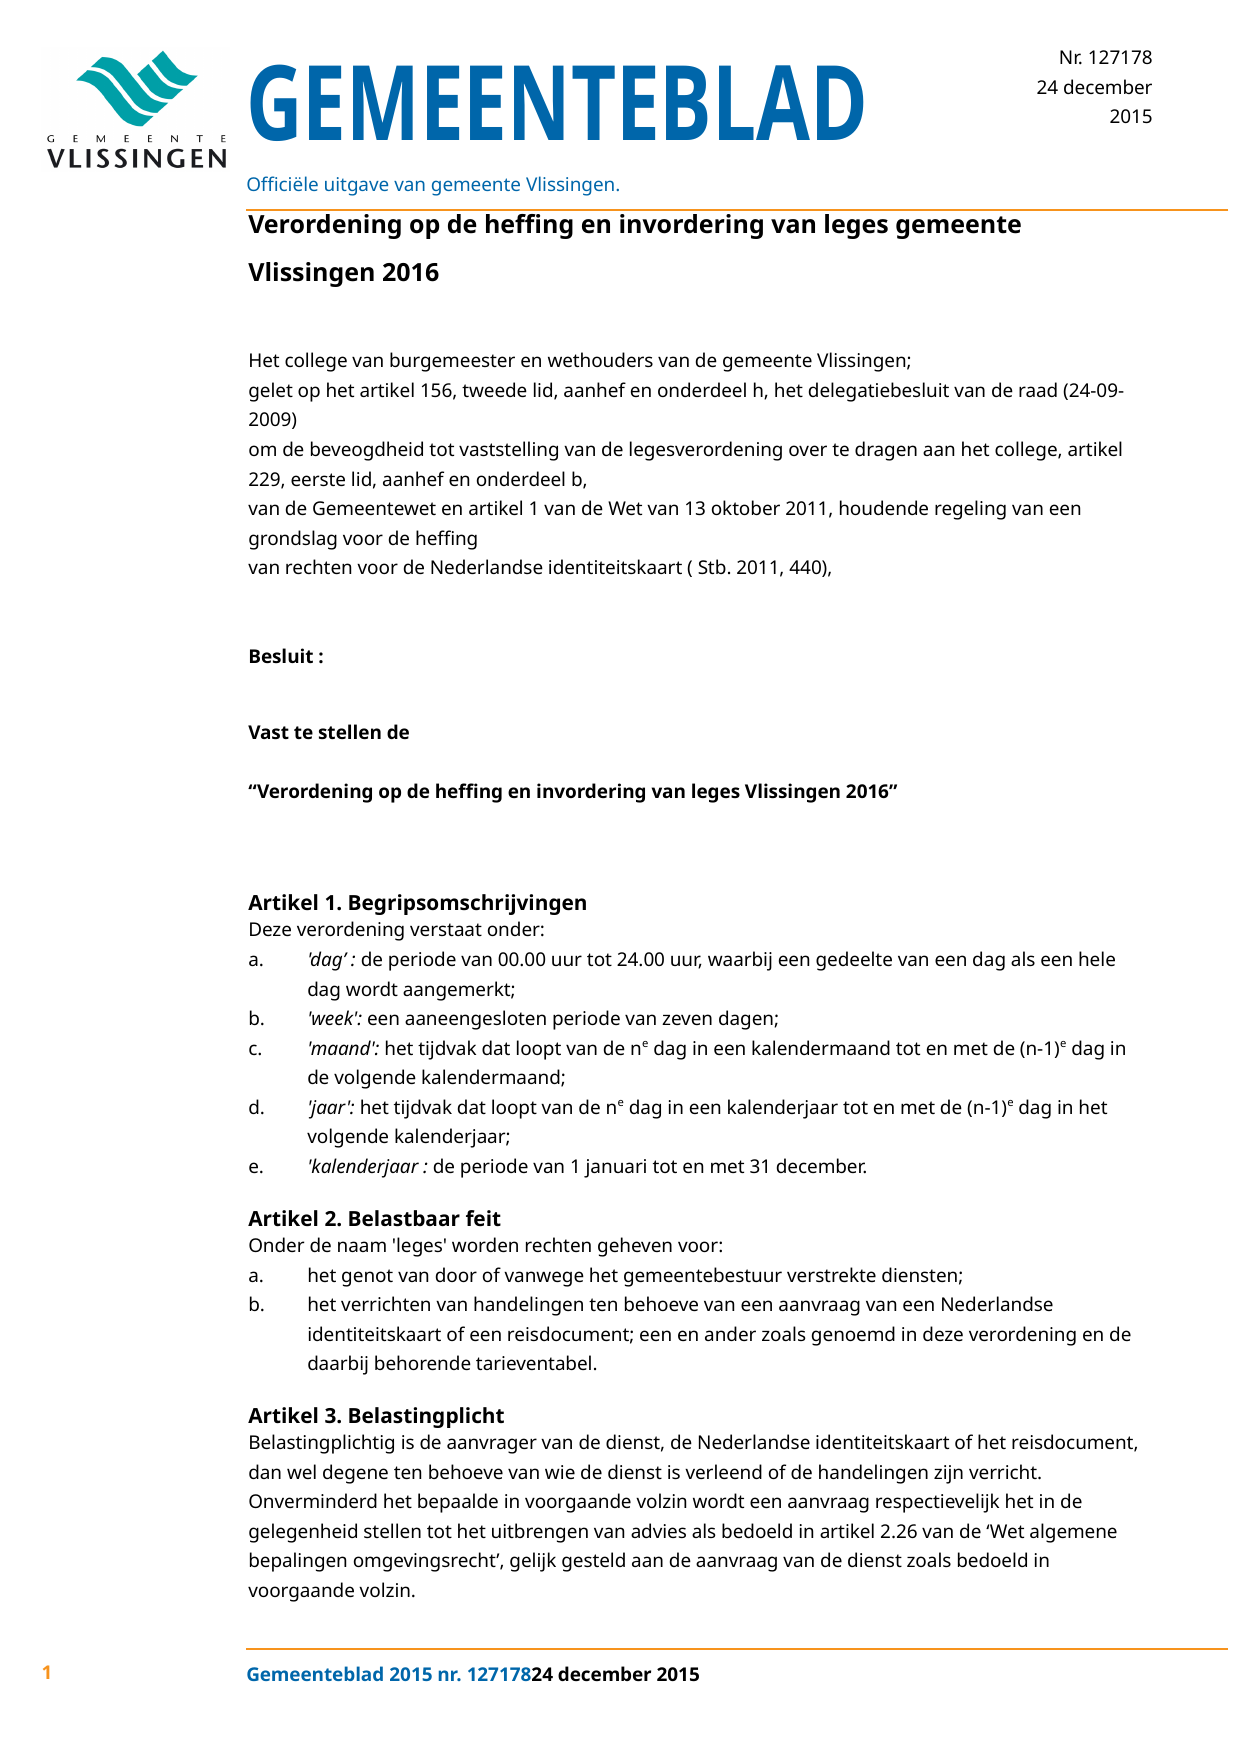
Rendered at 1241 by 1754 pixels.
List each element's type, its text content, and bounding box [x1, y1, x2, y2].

text Het college van burgemeester en wethouders van de gemeente Vlissingen; [248, 347, 1152, 373]
list 'kalenderjaar : de periode van 1 januari tot en met 31 december. [248, 1153, 1152, 1179]
text Vast te stellen de [248, 719, 1152, 745]
text Deze verordening verstaat onder: [248, 917, 1152, 942]
list 'dag’ : de periode van 00.00 uur tot 24.00 uur, waarbij een gedeelte van een dag als een hele dag wordt aangemerkt; [248, 946, 1152, 1002]
text Artikel 2. Belastbaar feit [248, 1204, 1152, 1232]
text Onder de naam 'leges' worden rechten geheven voor: [248, 1232, 1152, 1258]
list het verrichten van handelingen ten behoeve van een aanvraag van een Nederlandse identiteitskaart of een reisdocument; een en ander zoals genoemd in deze verordening en de daarbij behorende tarieventabel. [248, 1291, 1152, 1376]
text van rechten voor de Nederlandse identiteitskaart ( Stb. 2011, 440), [248, 554, 1152, 580]
text “Verordening op de heffing en invordering van leges Vlissingen 2016” [248, 779, 1152, 804]
text Artikel 3. Belastingplicht [248, 1401, 1152, 1429]
text Artikel 1. Begripsomschrijvingen [248, 888, 1152, 917]
text om de beveogdheid tot vaststelling van de legesverordening over te dragen aan het college, artikel 229, eerste lid, aanhef en onderdeel b, [248, 436, 1152, 492]
list 'maand': het tijdvak dat loopt van de ne dag in een kalendermaand tot en met de (n-1)e dag in de volgende kalendermaand; [248, 1035, 1152, 1090]
picture [41, 47, 231, 172]
list 'jaar': het tijdvak dat loopt van de ne dag in een kalenderjaar tot en met de (n-1)e dag in het volgende kalenderjaar; [248, 1094, 1152, 1149]
text van de Gemeentewet en artikel 1 van de Wet van 13 oktober 2011, houdende regeling van een grondslag voor de heffing [248, 495, 1152, 551]
list het genot van door of vanwege het gemeentebestuur verstrekte diensten; [248, 1262, 1152, 1287]
text gelet op het artikel 156, tweede lid, aanhef en onderdeel h, het delegatiebesluit van de raad (24-09-2009) [248, 377, 1152, 432]
text Verordening op de heffing en invordering van leges gemeente Vlissingen 2016 [248, 211, 1152, 288]
text Belastingplichtig is de aanvrager van de dienst, de Nederlandse identiteitskaart of het reisdocument, dan wel degene ten behoeve van wie de dienst is verleend of de handelingen zijn verricht. Onverminderd het bepaalde in voorgaande volzin wordt een aanvraag respectievelijk het in de gelegenheid stellen tot het uitbrengen van advies als bedoeld in artikel 2.26 van de ‘Wet algemene bepalingen omgevingsrecht’, gelijk gesteld aan de aanvraag van de dienst zoals bedoeld in voorgaande volzin. [248, 1429, 1152, 1603]
list 'week': een aaneengesloten periode van zeven dagen; [248, 1005, 1152, 1031]
text Besluit : [248, 643, 1152, 669]
